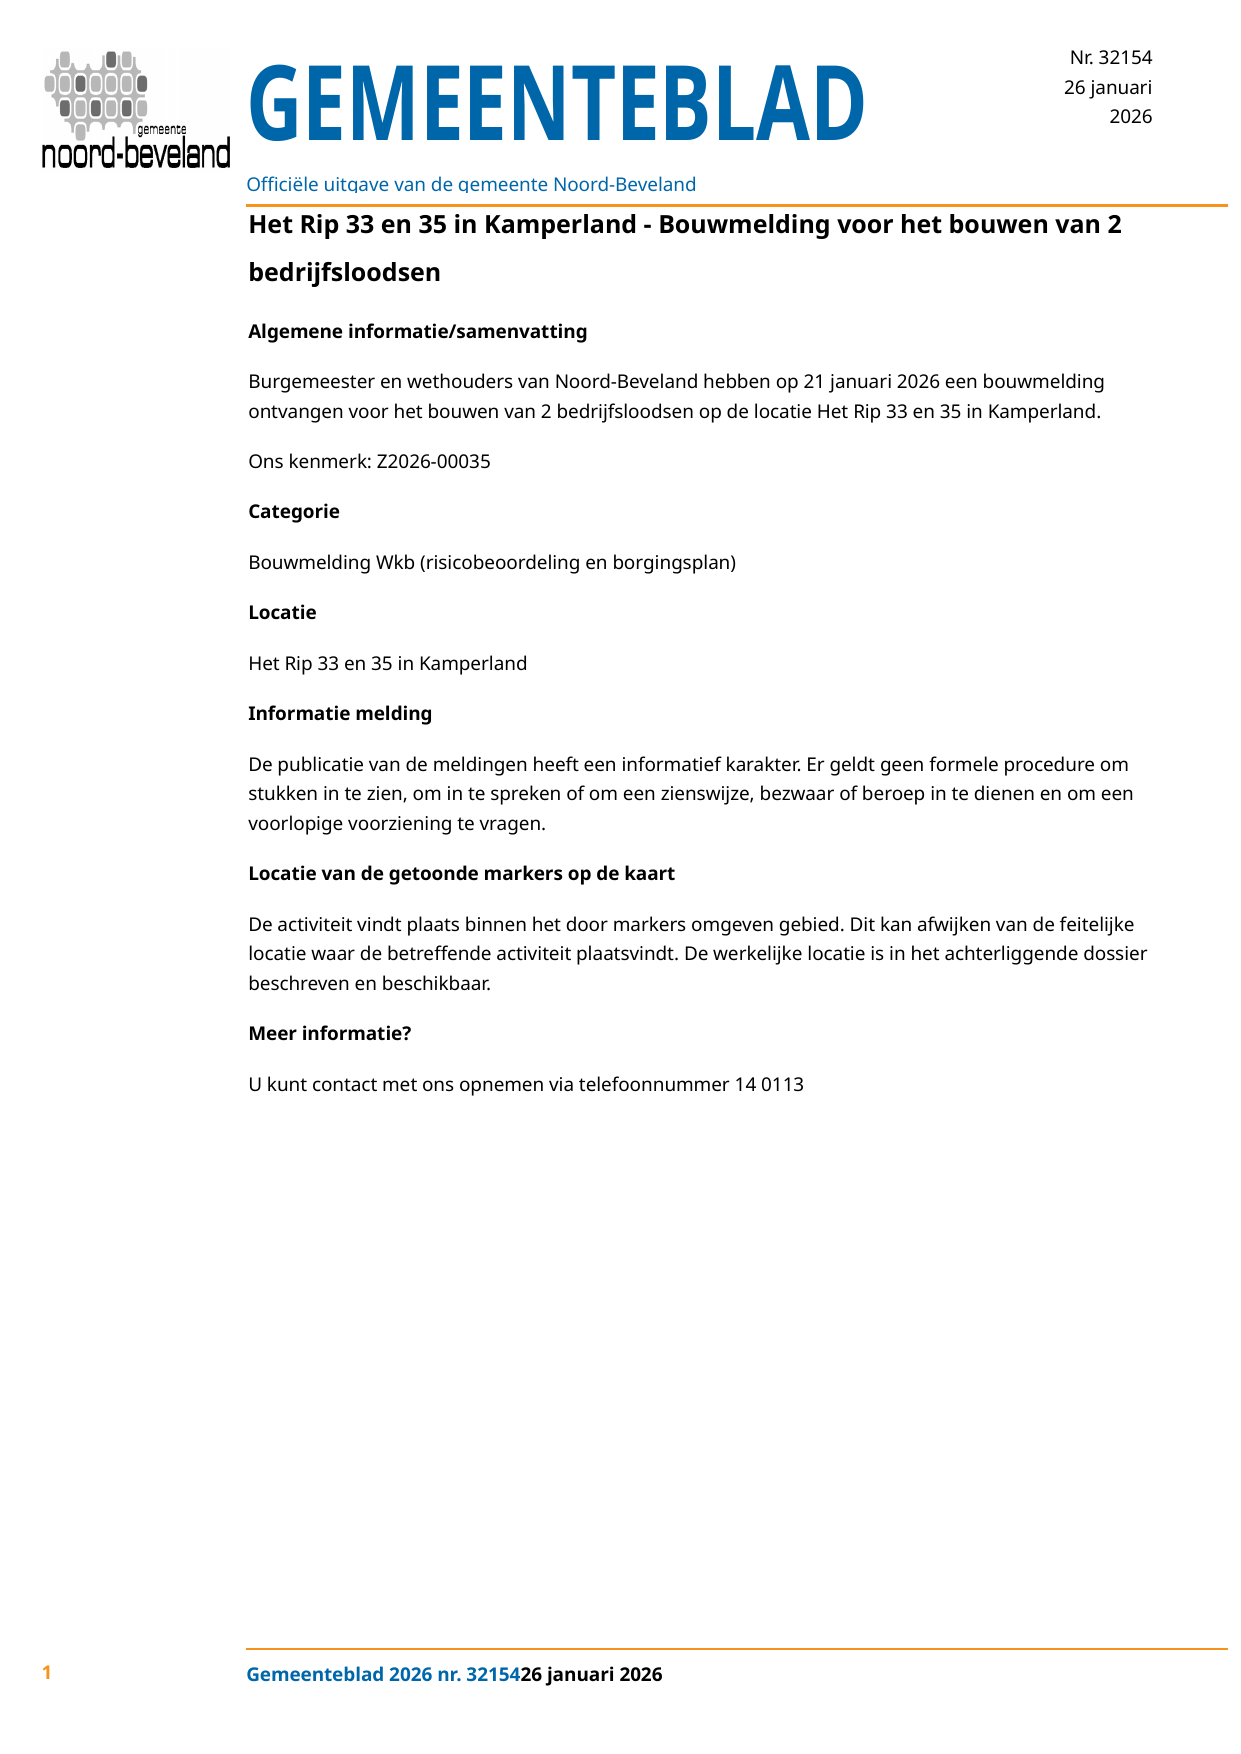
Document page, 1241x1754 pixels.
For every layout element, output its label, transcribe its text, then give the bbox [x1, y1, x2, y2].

text Bouwmelding Wkb (risicobeoordeling en borgingsplan) [248, 549, 1152, 575]
text De publicatie van de meldingen heeft een informatief karakter. Er geldt geen formele procedure om stukken in te zien, om in te spreken of om een zienswijze, bezwaar of beroep in te dienen en om een voorlopige voorziening te vragen. [248, 751, 1152, 836]
text Algemene informatie/samenvatting [248, 318, 1152, 344]
text Burgemeester en wethouders van Noord-Beveland hebben op 21 januari 2026 een bouwmelding ontvangen voor het bouwen van 2 bedrijfsloodsen op de locatie Het Rip 33 en 35 in Kamperland. [248, 368, 1152, 424]
text Categorie [248, 499, 1152, 524]
picture [41, 47, 231, 172]
text Locatie [248, 599, 1152, 625]
text U kunt contact met ons opnemen via telefoonnummer 14 0113 [248, 1071, 1152, 1097]
text Locatie van de getoonde markers op de kaart [248, 860, 1152, 886]
text Het Rip 33 en 35 in Kamperland - Bouwmelding voor het bouwen van 2 bedrijfsloodsen [248, 207, 1152, 288]
text Het Rip 33 en 35 in Kamperland [248, 650, 1152, 676]
text Ons kenmerk: Z2026-00035 [248, 448, 1152, 474]
text Informatie melding [248, 700, 1152, 726]
text De activiteit vindt plaats binnen het door markers omgeven gebied. Dit kan afwijken van de feitelijke locatie waar de betreffende activiteit plaatsvindt. De werkelijke locatie is in het achterliggende dossier beschreven en beschikbaar. [248, 911, 1152, 996]
text Meer informatie? [248, 1020, 1152, 1046]
